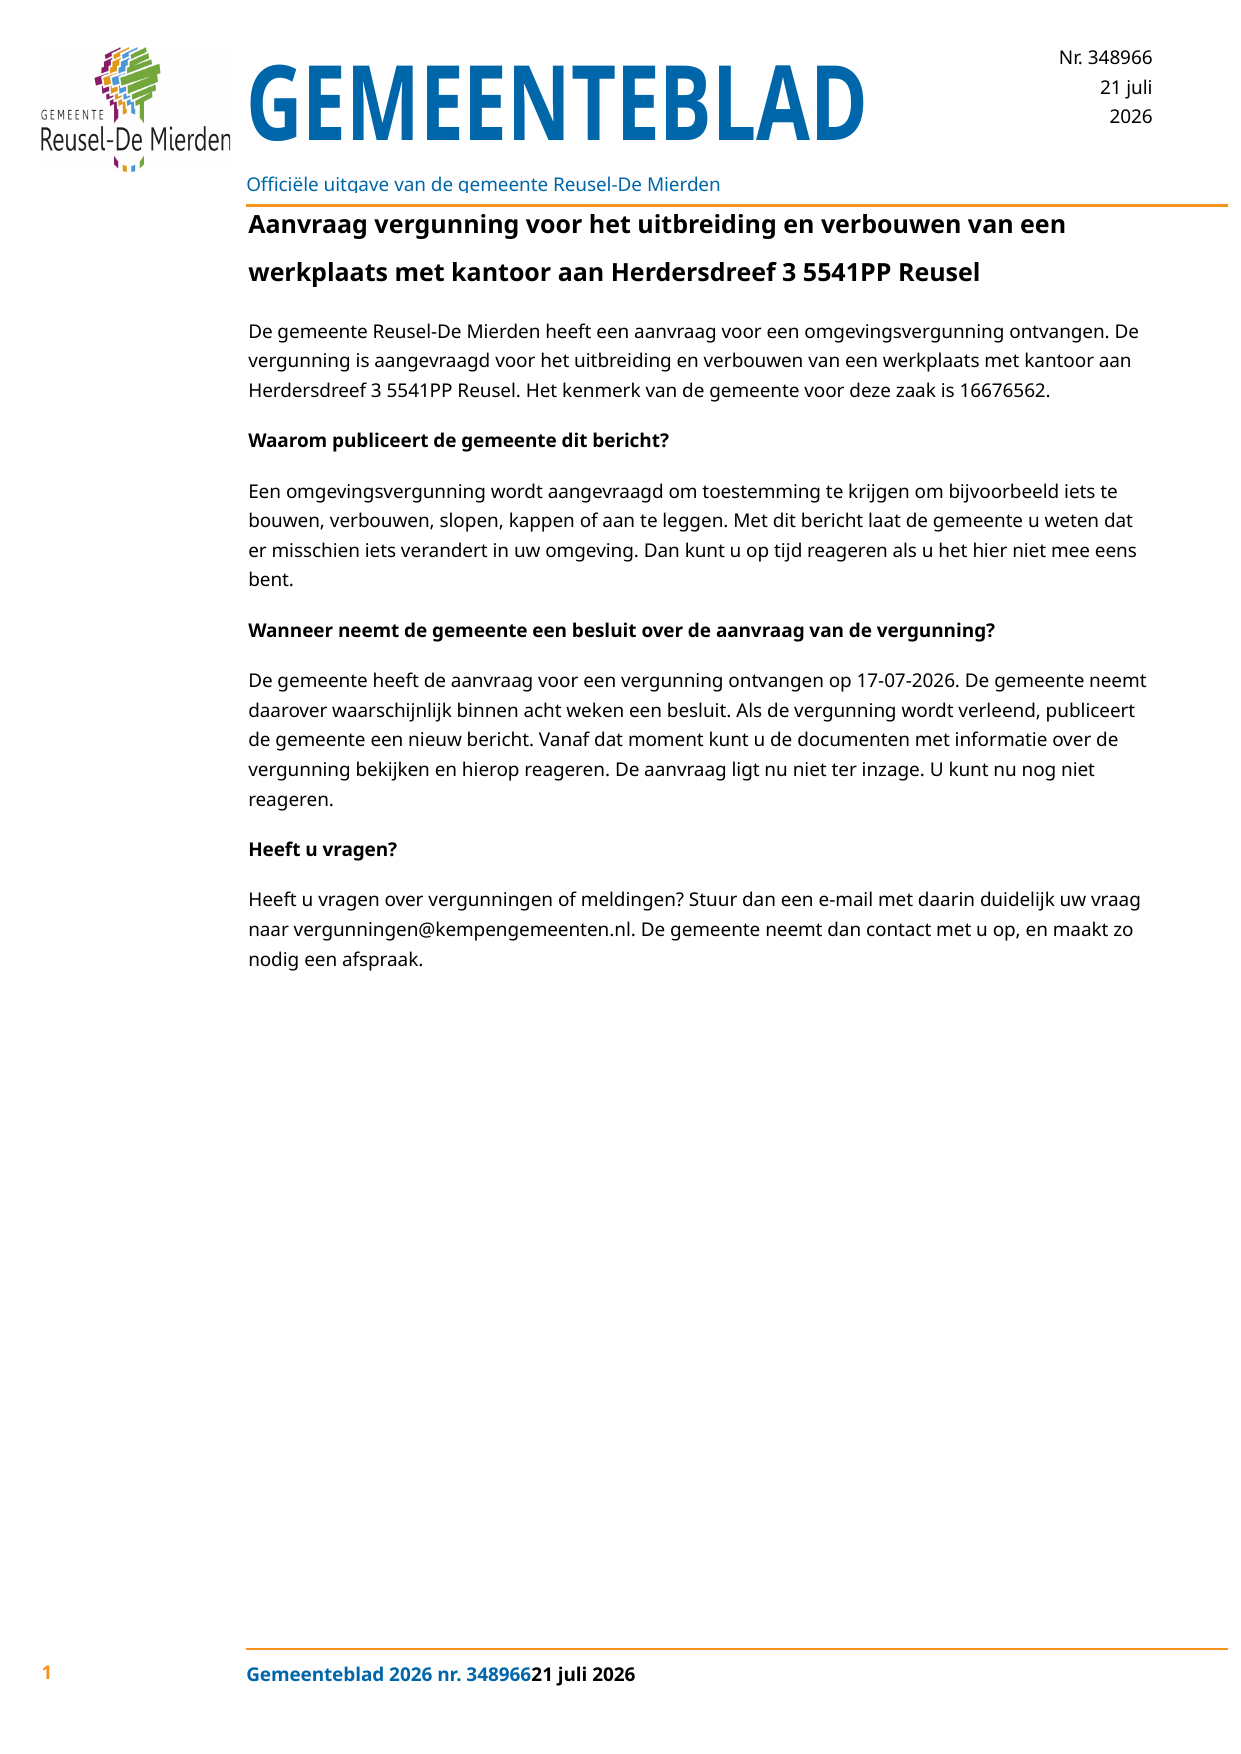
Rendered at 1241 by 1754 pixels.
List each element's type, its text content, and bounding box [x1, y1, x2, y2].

text Heeft u vragen? [248, 836, 1152, 862]
text De gemeente heeft de aanvraag voor een vergunning ontvangen op 17-07-2026. De gemeente neemt daarover waarschijnlijk binnen acht weken een besluit. Als de vergunning wordt verleend, publiceert de gemeente een nieuw bericht. Vanaf dat moment kunt u de documenten met informatie over de vergunning bekijken en hierop reageren. De aanvraag ligt nu niet ter inzage. U kunt nu nog niet reageren. [248, 667, 1152, 812]
text De gemeente Reusel-De Mierden heeft een aanvraag voor een omgevingsvergunning ontvangen. De vergunning is aangevraagd voor het uitbreiding en verbouwen van een werkplaats met kantoor aan Herdersdreef 3 5541PP Reusel. Het kenmerk van de gemeente voor deze zaak is 16676562. [248, 318, 1152, 403]
text Waarom publiceert de gemeente dit bericht? [248, 427, 1152, 453]
picture [41, 47, 231, 172]
text Aanvraag vergunning voor het uitbreiding en verbouwen van een werkplaats met kantoor aan Herdersdreef 3 5541PP Reusel [248, 207, 1152, 288]
text Heeft u vragen over vergunningen of meldingen? Stuur dan een e-mail met daarin duidelijk uw vraag naar vergunningen@kempengemeenten.nl. De gemeente neemt dan contact met u op, en maakt zo nodig een afspraak. [248, 887, 1152, 972]
text Wanneer neemt de gemeente een besluit over de aanvraag van de vergunning? [248, 617, 1152, 643]
text Een omgevingsvergunning wordt aangevraagd om toestemming te krijgen om bijvoorbeeld iets te bouwen, verbouwen, slopen, kappen of aan te leggen. Met dit bericht laat de gemeente u weten dat er misschien iets verandert in uw omgeving. Dan kunt u op tijd reageren als u het hier niet mee eens bent. [248, 478, 1152, 592]
